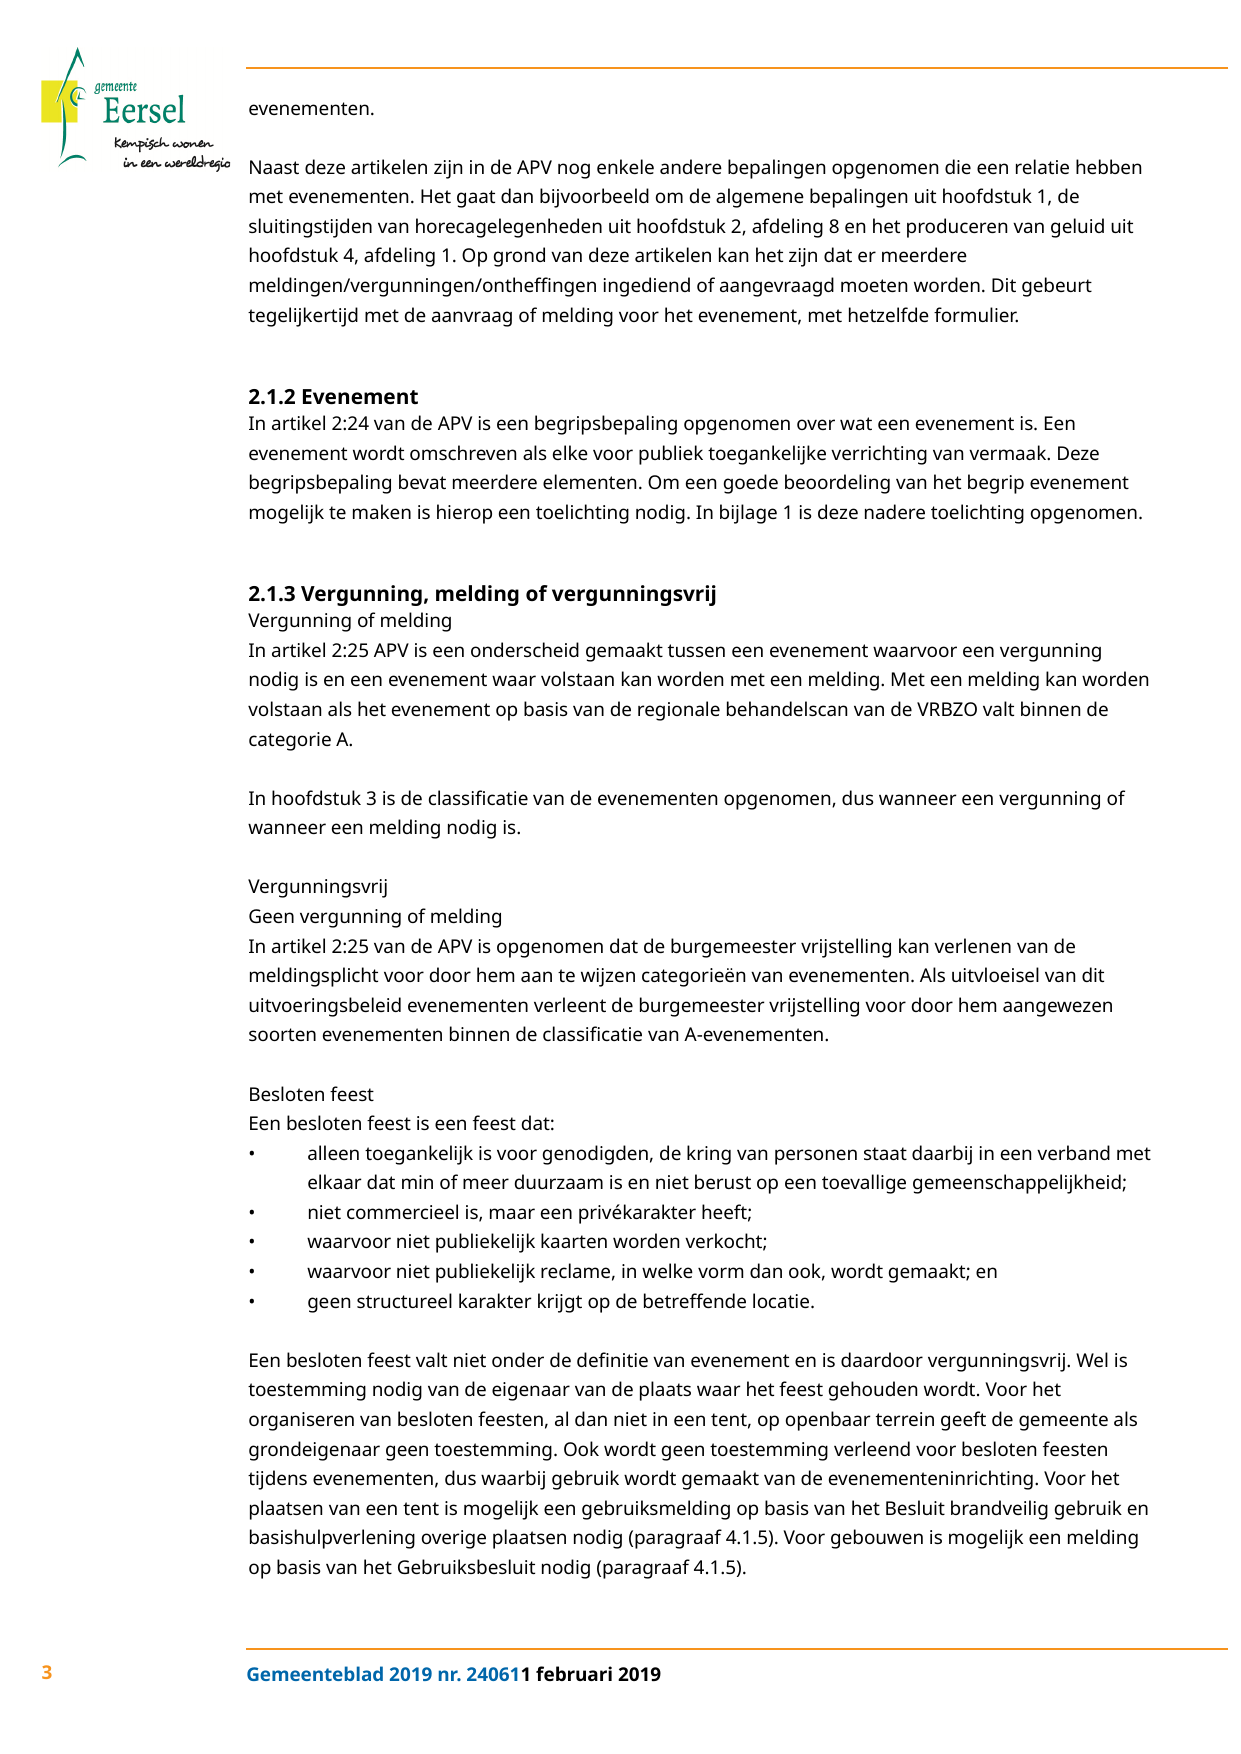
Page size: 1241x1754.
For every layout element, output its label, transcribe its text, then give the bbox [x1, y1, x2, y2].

text 2.1.2 Evenement [248, 382, 1152, 410]
picture [41, 47, 231, 172]
list waarvoor niet publiekelijk reclame, in welke vorm dan ook, wordt gemaakt; en [248, 1258, 1152, 1284]
list geen structureel karakter krijgt op de betreffende locatie. [248, 1288, 1152, 1314]
list alleen toegankelijk is voor genodigden, de kring van personen staat daarbij in een verband met elkaar dat min of meer duurzaam is en niet berust op een toevallige gemeenschappelijkheid; [248, 1140, 1152, 1195]
text Naast deze artikelen zijn in de APV nog enkele andere bepalingen opgenomen die een relatie hebben met evenementen. Het gaat dan bijvoorbeeld om de algemene bepalingen uit hoofdstuk 1, de sluitingstijden van horecagelegenheden uit hoofdstuk 2, afdeling 8 en het produceren van geluid uit hoofdstuk 4, afdeling 1. Op grond van deze artikelen kan het zijn dat er meerdere meldingen/vergunningen/ontheffingen ingediend of aangevraagd moeten worden. Dit gebeurt tegelijkertijd met de aanvraag of melding voor het evenement, met hetzelfde formulier. [248, 154, 1152, 328]
list niet commercieel is, maar een privékarakter heeft; [248, 1199, 1152, 1225]
text In artikel 2:25 APV is een onderscheid gemaakt tussen een evenement waarvoor een vergunning nodig is en een evenement waar volstaan kan worden met een melding. Met een melding kan worden volstaan als het evenement op basis van de regionale behandelscan van de VRBZO valt binnen de categorie A. [248, 637, 1152, 752]
text In artikel 2:25 van de APV is opgenomen dat de burgemeester vrijstelling kan verlenen van de meldingsplicht voor door hem aan te wijzen categorieën van evenementen. Als uitvloeisel van dit uitvoeringsbeleid evenementen verleent de burgemeester vrijstelling voor door hem aangewezen soorten evenementen binnen de classificatie van A-evenementen. [248, 933, 1152, 1047]
text In hoofdstuk 3 is de classificatie van de evenementen opgenomen, dus wanneer een vergunning of wanneer een melding nodig is. [248, 785, 1152, 840]
text In artikel 2:24 van de APV is een begripsbepaling opgenomen over wat een evenement is. Een evenement wordt omschreven als elke voor publiek toegankelijke verrichting van vermaak. Deze begripsbepaling bevat meerdere elementen. Om een goede beoordeling van het begrip evenement mogelijk te maken is hierop een toelichting nodig. In bijlage 1 is deze nadere toelichting opgenomen. [248, 410, 1152, 525]
text Een besloten feest is een feest dat: [248, 1110, 1152, 1136]
text Besloten feest [248, 1081, 1152, 1107]
text 2.1.3 Vergunning, melding of vergunningsvrij [248, 579, 1152, 607]
text Vergunningsvrij [248, 874, 1152, 899]
list waarvoor niet publiekelijk kaarten worden verkocht; [248, 1229, 1152, 1254]
text evenementen. [248, 95, 1152, 121]
text Een besloten feest valt niet onder de definitie van evenement en is daardoor vergunningsvrij. Wel is toestemming nodig van de eigenaar van de plaats waar het feest gehouden wordt. Voor het organiseren van besloten feesten, al dan niet in een tent, op openbaar terrein geeft de gemeente als grondeigenaar geen toestemming. Ook wordt geen toestemming verleend voor besloten feesten tijdens evenementen, dus waarbij gebruik wordt gemaakt van de evenementeninrichting. Voor het plaatsen van een tent is mogelijk een gebruiksmelding op basis van het Besluit brandveilig gebruik en basishulpverlening overige plaatsen nodig (paragraaf 4.1.5). Voor gebouwen is mogelijk een melding op basis van het Gebruiksbesluit nodig (paragraaf 4.1.5). [248, 1347, 1152, 1580]
text Vergunning of melding [248, 607, 1152, 633]
text Geen vergunning of melding [248, 903, 1152, 929]
